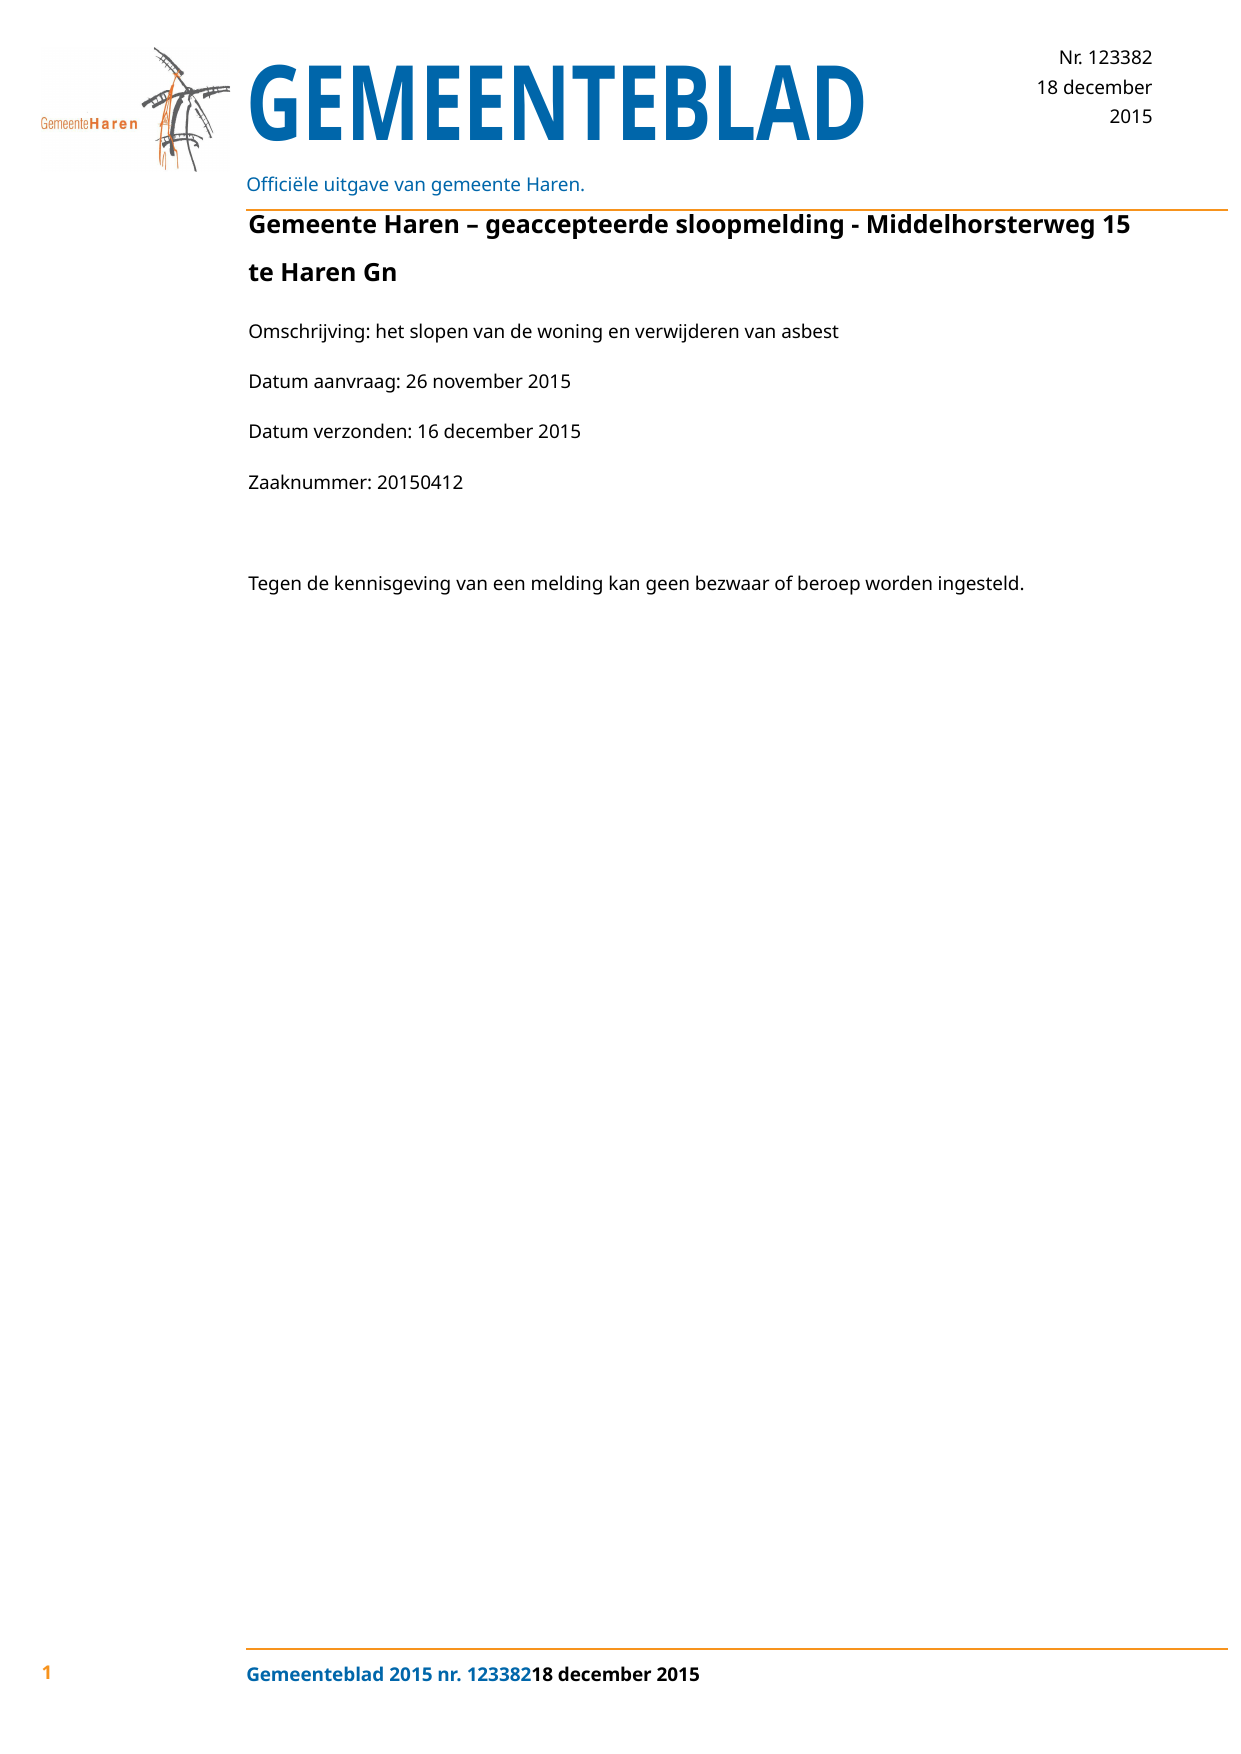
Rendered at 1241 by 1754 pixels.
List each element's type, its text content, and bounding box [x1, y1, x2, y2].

text Datum verzonden: 16 december 2015 [248, 419, 1152, 444]
text Omschrijving: het slopen van de woning en verwijderen van asbest [248, 318, 1152, 344]
picture [41, 47, 231, 172]
text Gemeente Haren – geaccepteerde sloopmelding - Middelhorsterweg 15 te Haren Gn [248, 211, 1152, 288]
text Tegen de kennisgeving van een melding kan geen bezwaar of beroep worden ingesteld. [248, 570, 1152, 596]
text Datum aanvraag: 26 november 2015 [248, 368, 1152, 394]
text Zaaknummer: 20150412 [248, 469, 1152, 495]
